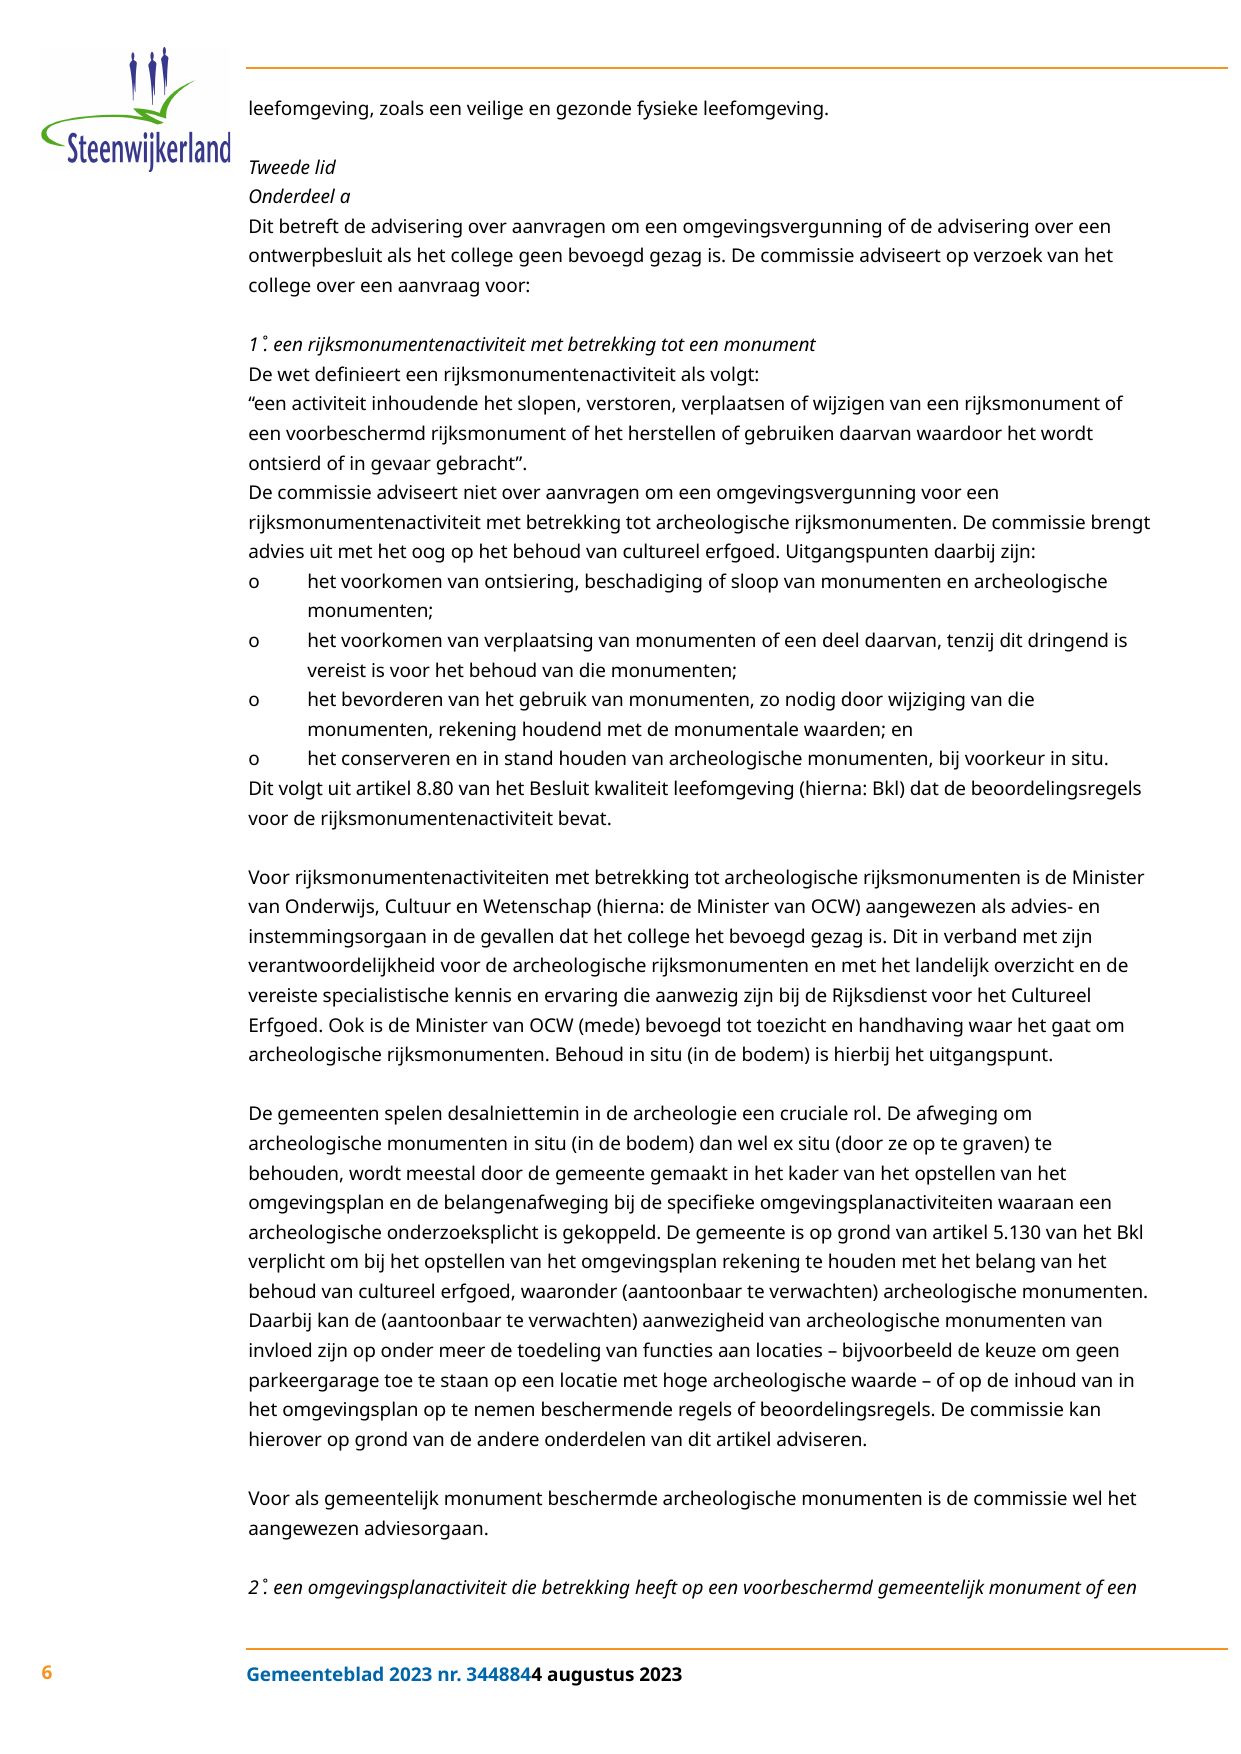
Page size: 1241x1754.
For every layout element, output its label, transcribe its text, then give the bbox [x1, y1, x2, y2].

text Dit betreft de advisering over aanvragen om een omgevingsvergunning of de advisering over een ontwerpbesluit als het college geen bevoegd gezag is. De commissie adviseert op verzoek van het college over een aanvraag voor: [248, 213, 1152, 298]
text Onderdeel a [248, 183, 1152, 209]
text Tweede lid [248, 154, 1152, 180]
text De gemeenten spelen desalniettemin in de archeologie een cruciale rol. De afweging om archeologische monumenten in situ (in de bodem) dan wel ex situ (door ze op te graven) te behouden, wordt meestal door de gemeente gemaakt in het kader van het opstellen van het omgevingsplan en de belangenafweging bij de specifieke omgevingsplanactiviteiten waaraan een archeologische onderzoeksplicht is gekoppeld. De gemeente is op grond van artikel 5.130 van het Bkl verplicht om bij het opstellen van het omgevingsplan rekening te houden met het belang van het behoud van cultureel erfgoed, waaronder (aantoonbaar te verwachten) archeologische monumenten. Daarbij kan de (aantoonbaar te verwachten) aanwezigheid van archeologische monumenten van invloed zijn op onder meer de toedeling van functies aan locaties – bijvoorbeeld de keuze om geen parkeergarage toe te staan op een locatie met hoge archeologische waarde – of op de inhoud van in het omgevingsplan op te nemen beschermende regels of beoordelingsregels. De commissie kan hierover op grond van de andere onderdelen van dit artikel adviseren. [248, 1101, 1152, 1452]
list het bevorderen van het gebruik van monumenten, zo nodig door wijziging van die monumenten, rekening houdend met de monumentale waarden; en [248, 686, 1152, 742]
text Dit volgt uit artikel 8.80 van het Besluit kwaliteit leefomgeving (hierna: Bkl) dat de beoordelingsregels voor de rijksmonumentenactiviteit bevat. [248, 775, 1152, 831]
text De wet definieert een rijksmonumentenactiviteit als volgt: [248, 361, 1152, 387]
list het voorkomen van verplaatsing van monumenten of een deel daarvan, tenzij dit dringend is vereist is voor het behoud van die monumenten; [248, 627, 1152, 683]
picture [41, 47, 231, 172]
text “een activiteit inhoudende het slopen, verstoren, verplaatsen of wijzigen van een rijksmonument of een voorbeschermd rijksmonument of het herstellen of gebruiken daarvan waardoor het wordt ontsierd of in gevaar gebracht”. [248, 391, 1152, 476]
text 2 ̊. een omgevingsplanactiviteit die betrekking heeft op een voorbeschermd gemeentelijk monument of een [248, 1574, 1152, 1600]
list het conserveren en in stand houden van archeologische monumenten, bij voorkeur in situ. [248, 746, 1152, 771]
text Voor als gemeentelijk monument beschermde archeologische monumenten is de commissie wel het aangewezen adviesorgaan. [248, 1485, 1152, 1541]
text 1 ̊. een rijksmonumentenactiviteit met betrekking tot een monument [248, 331, 1152, 357]
text Voor rijksmonumentenactiviteiten met betrekking tot archeologische rijksmonumenten is de Minister van Onderwijs, Cultuur en Wetenschap (hierna: de Minister van OCW) aangewezen als advies- en instemmingsorgaan in de gevallen dat het college het bevoegd gezag is. Dit in verband met zijn verantwoordelijkheid voor de archeologische rijksmonumenten en met het landelijk overzicht en de vereiste specialistische kennis en ervaring die aanwezig zijn bij de Rijksdienst voor het Cultureel Erfgoed. Ook is de Minister van OCW (mede) bevoegd tot toezicht en handhaving waar het gaat om archeologische rijksmonumenten. Behoud in situ (in de bodem) is hierbij het uitgangspunt. [248, 864, 1152, 1067]
text De commissie adviseert niet over aanvragen om een omgevingsvergunning voor een rijksmonumentenactiviteit met betrekking tot archeologische rijksmonumenten. De commissie brengt advies uit met het oog op het behoud van cultureel erfgoed. Uitgangspunten daarbij zijn: [248, 479, 1152, 564]
text leefomgeving, zoals een veilige en gezonde fysieke leefomgeving. [248, 95, 1152, 121]
list het voorkomen van ontsiering, beschadiging of sloop van monumenten en archeologische monumenten; [248, 568, 1152, 623]
